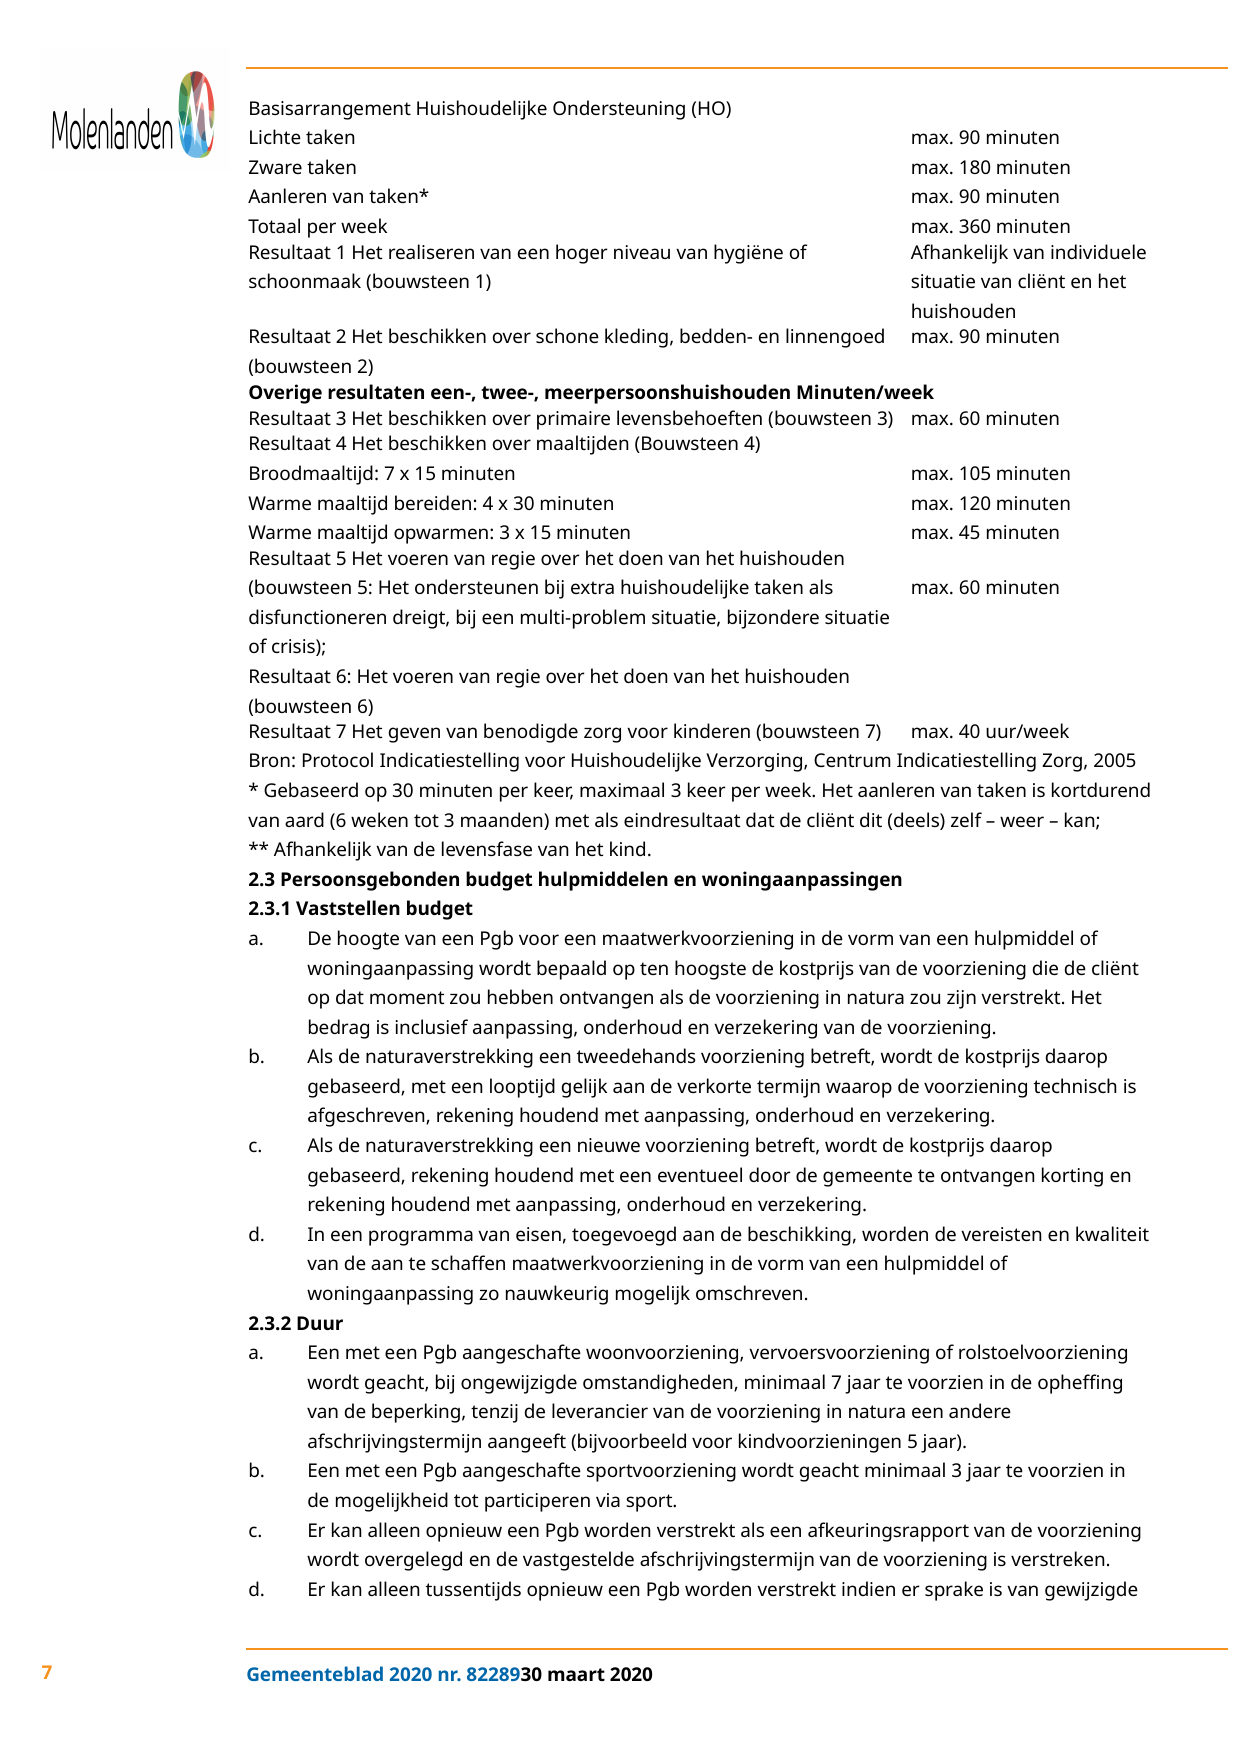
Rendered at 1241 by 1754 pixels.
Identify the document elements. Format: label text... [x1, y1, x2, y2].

text 2.3.1 Vaststellen budget [248, 896, 1152, 921]
table_cell Afhankelijk van individuele situatie van cliënt en het huishouden [911, 239, 1152, 324]
list Een met een Pgb aangeschafte woonvoorziening, vervoersvoorziening of rolstoelvoorziening wordt geacht, bij ongewijzigde omstandigheden, minimaal 7 jaar te voorzien in de opheffing van de beperking, tenzij de leverancier van de voorziening in natura een andere afschrijvingstermijn aangeeft (bijvoorbeeld voor kindvoorzieningen 5 jaar). [248, 1339, 1152, 1454]
list In een programma van eisen, toegevoegd aan de beschikking, worden de vereisten en kwaliteit van de aan te schaffen maatwerkvoorziening in de vorm van een hulpmiddel of woningaanpassing zo nauwkeurig mogelijk omschreven. [248, 1221, 1152, 1306]
table_cell Basisarrangement Huishoudelijke Ondersteuning (HO) Lichte taken Zware taken Aanleren van taken* Totaal per week [248, 95, 911, 239]
list Als de naturaverstrekking een tweedehands voorziening betreft, wordt de kostprijs daarop gebaseerd, met een looptijd gelijk aan de verkorte termijn waarop de voorziening technisch is afgeschreven, rekening houdend met aanpassing, onderhoud en verzekering. [248, 1043, 1152, 1128]
table_cell Resultaat 2 Het beschikken over schone kleding, bedden- en linnengoed (bouwsteen 2) [248, 324, 911, 379]
text 2.3.2 Duur [248, 1310, 1152, 1335]
picture [41, 47, 231, 172]
table_cell Resultaat 7 Het geven van benodigde zorg voor kinderen (bouwsteen 7) [248, 719, 911, 744]
table_cell Overige resultaten een-, twee-, meerpersoonshuishouden Minuten/week [248, 379, 1152, 405]
table_cell max. 105 minuten max. 120 minuten max. 45 minuten [911, 431, 1152, 545]
table_cell max. 90 minuten max. 180 minuten max. 90 minuten max. 360 minuten [911, 95, 1152, 239]
table_cell Resultaat 4 Het beschikken over maaltijden (Bouwsteen 4) Broodmaaltijd: 7 x 15 minuten Warme maaltijd bereiden: 4 x 30 minuten Warme maaltijd opwarmen: 3 x 15 minuten [248, 431, 911, 545]
text * Gebaseerd op 30 minuten per keer, maximaal 3 keer per week. Het aanleren van taken is kortdurend van aard (6 weken tot 3 maanden) met als eindresultaat dat de cliënt dit (deels) zelf – weer – kan; [248, 777, 1152, 832]
list De hoogte van een Pgb voor een maatwerkvoorziening in de vorm van een hulpmiddel of woningaanpassing wordt bepaald op ten hoogste de kostprijs van de voorziening die de cliënt op dat moment zou hebben ontvangen als de voorziening in natura zou zijn verstrekt. Het bedrag is inclusief aanpassing, onderhoud en verzekering van de voorziening. [248, 925, 1152, 1039]
table_cell max. 90 minuten [911, 324, 1152, 379]
table_cell Resultaat 5 Het voeren van regie over het doen van het huishouden (bouwsteen 5: Het ondersteunen bij extra huishoudelijke taken als disfunctioneren dreigt, bij een multi-problem situatie, bijzondere situatie of crisis); Resultaat 6: Het voeren van regie over het doen van het huishouden (bouwsteen 6) [248, 545, 911, 719]
table_cell max. 60 minuten [911, 545, 1152, 719]
table_cell max. 40 uur/week [911, 719, 1152, 744]
table_cell max. 60 minuten [911, 405, 1152, 431]
list Als de naturaverstrekking een nieuwe voorziening betreft, wordt de kostprijs daarop gebaseerd, rekening houdend met een eventueel door de gemeente te ontvangen korting en rekening houdend met aanpassing, onderhoud en verzekering. [248, 1132, 1152, 1217]
table_cell Resultaat 3 Het beschikken over primaire levensbehoeften (bouwsteen 3) [248, 405, 911, 431]
text Bron: Protocol Indicatiestelling voor Huishoudelijke Verzorging, Centrum Indicatiestelling Zorg, 2005 [248, 748, 1152, 773]
text ** Afhankelijk van de levensfase van het kind. [248, 836, 1152, 862]
list Er kan alleen opnieuw een Pgb worden verstrekt als een afkeuringsrapport van de voorziening wordt overgelegd en de vastgestelde afschrijvingstermijn van de voorziening is verstreken. [248, 1517, 1152, 1572]
text 2.3 Persoonsgebonden budget hulpmiddelen en woningaanpassingen [248, 866, 1152, 892]
list Er kan alleen tussentijds opnieuw een Pgb worden verstrekt indien er sprake is van gewijzigde [248, 1576, 1152, 1602]
list Een met een Pgb aangeschafte sportvoorziening wordt geacht minimaal 3 jaar te voorzien in de mogelijkheid tot participeren via sport. [248, 1458, 1152, 1513]
table_cell Resultaat 1 Het realiseren van een hoger niveau van hygiëne of schoonmaak (bouwsteen 1) [248, 239, 911, 324]
